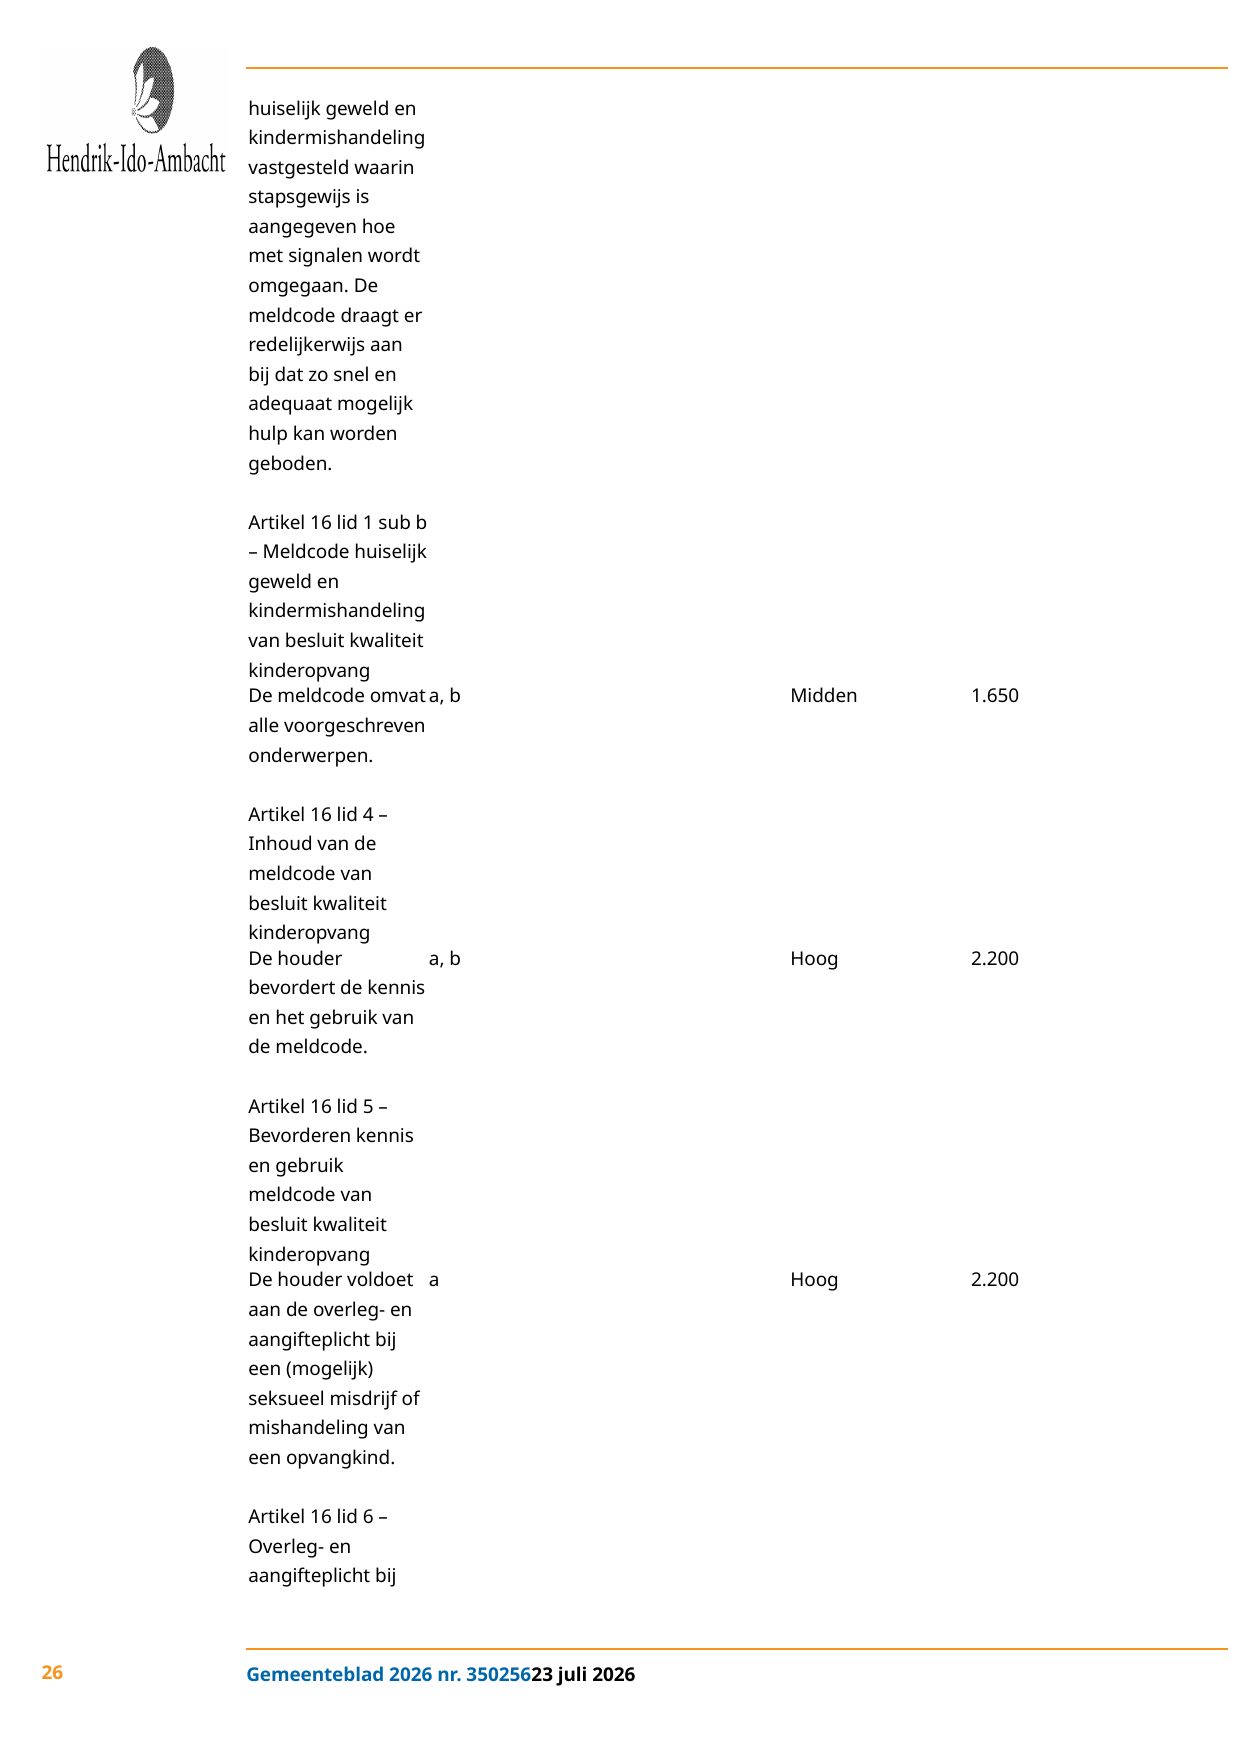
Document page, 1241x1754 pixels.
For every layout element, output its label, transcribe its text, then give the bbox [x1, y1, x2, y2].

table_cell De houder voldoet aan de overleg- en aangifteplicht bij een (mogelijk) seksueel misdrijf of mishandeling van een opvangkind. Artikel 16 lid 6 – Overleg- en aangifteplicht bij [248, 1267, 429, 1588]
table_cell 2.200 [971, 945, 1152, 1267]
table_cell 2.200 [971, 1267, 1152, 1588]
table_cell [429, 95, 790, 683]
table_cell huiselijk geweld en kindermishandeling vastgesteld waarin stapsgewijs is aangegeven hoe met signalen wordt omgegaan. De meldcode draagt er redelijkerwijs aan bij dat zo snel en adequaat mogelijk hulp kan worden geboden. Artikel 16 lid 1 sub b – Meldcode huiselijk geweld en kindermishandeling van besluit kwaliteit kinderopvang [248, 95, 429, 683]
table_cell Hoog [790, 945, 971, 1267]
table_cell a [429, 1267, 790, 1588]
table_cell Midden [790, 683, 971, 945]
table_cell De meldcode omvat alle voorgeschreven onderwerpen. Artikel 16 lid 4 – Inhoud van de meldcode van besluit kwaliteit kinderopvang [248, 683, 429, 945]
picture [41, 47, 231, 172]
table_cell [790, 95, 971, 683]
table_cell [971, 95, 1152, 683]
table_cell Hoog [790, 1267, 971, 1588]
table_cell 1.650 [971, 683, 1152, 945]
table_cell a, b [429, 683, 790, 945]
table_cell a, b [429, 945, 790, 1267]
table_cell De houder bevordert de kennis en het gebruik van de meldcode. Artikel 16 lid 5 – Bevorderen kennis en gebruik meldcode van besluit kwaliteit kinderopvang [248, 945, 429, 1267]
